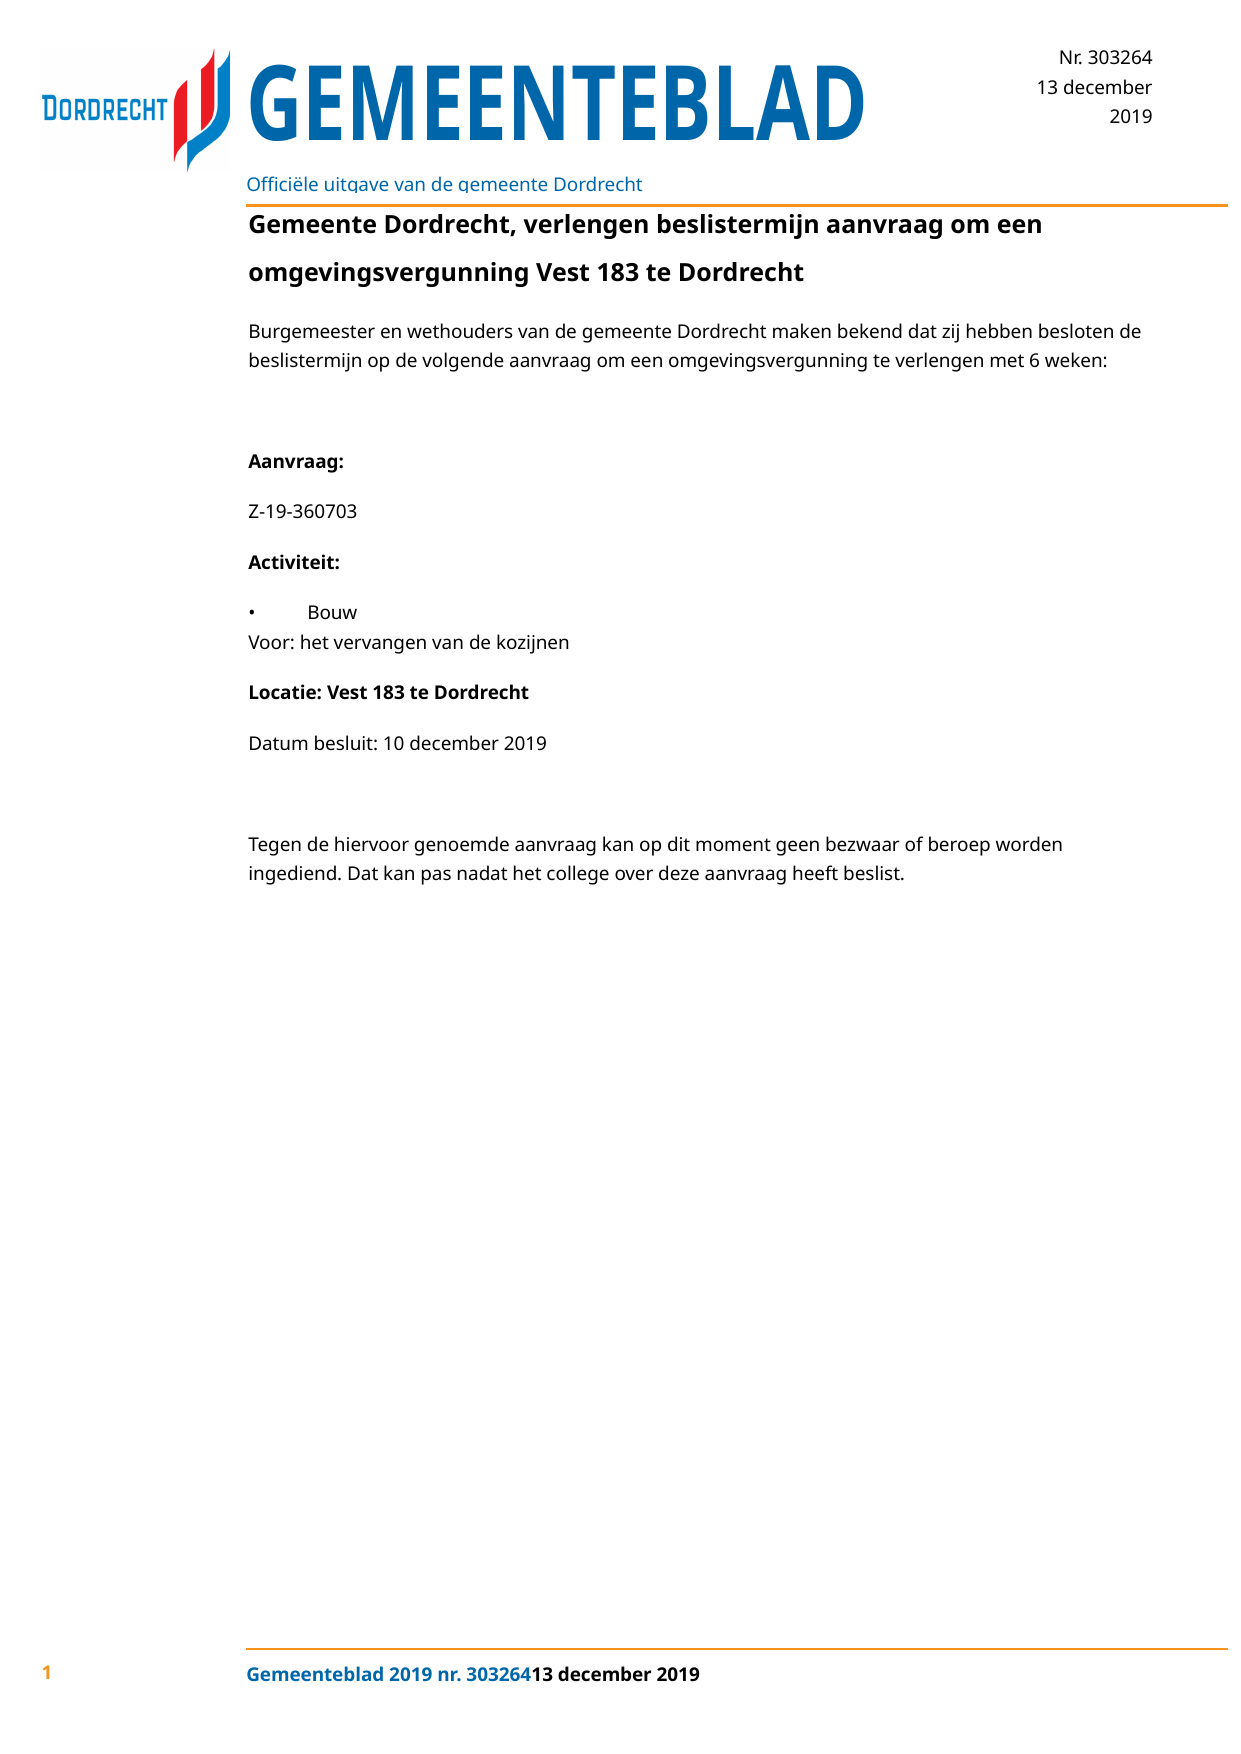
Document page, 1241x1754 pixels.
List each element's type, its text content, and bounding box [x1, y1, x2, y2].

text Burgemeester en wethouders van de gemeente Dordrecht maken bekend dat zij hebben besloten de beslistermijn op de volgende aanvraag om een omgevingsvergunning te verlengen met 6 weken: [248, 318, 1152, 373]
text Activiteit: [248, 549, 1152, 575]
text Voor: het vervangen van de kozijnen [248, 629, 1152, 655]
list Bouw [248, 599, 1152, 625]
text Z-19-360703 [248, 499, 1152, 524]
text Gemeente Dordrecht, verlengen beslistermijn aanvraag om een omgevingsvergunning Vest 183 te Dordrecht [248, 207, 1152, 288]
picture [41, 47, 231, 172]
text Aanvraag: [248, 448, 1152, 474]
text Locatie: Vest 183 te Dordrecht [248, 679, 1152, 705]
text Datum besluit: 10 december 2019 [248, 730, 1152, 756]
text Tegen de hiervoor genoemde aanvraag kan op dit moment geen bezwaar of beroep worden ingediend. Dat kan pas nadat het college over deze aanvraag heeft beslist. [248, 831, 1152, 886]
